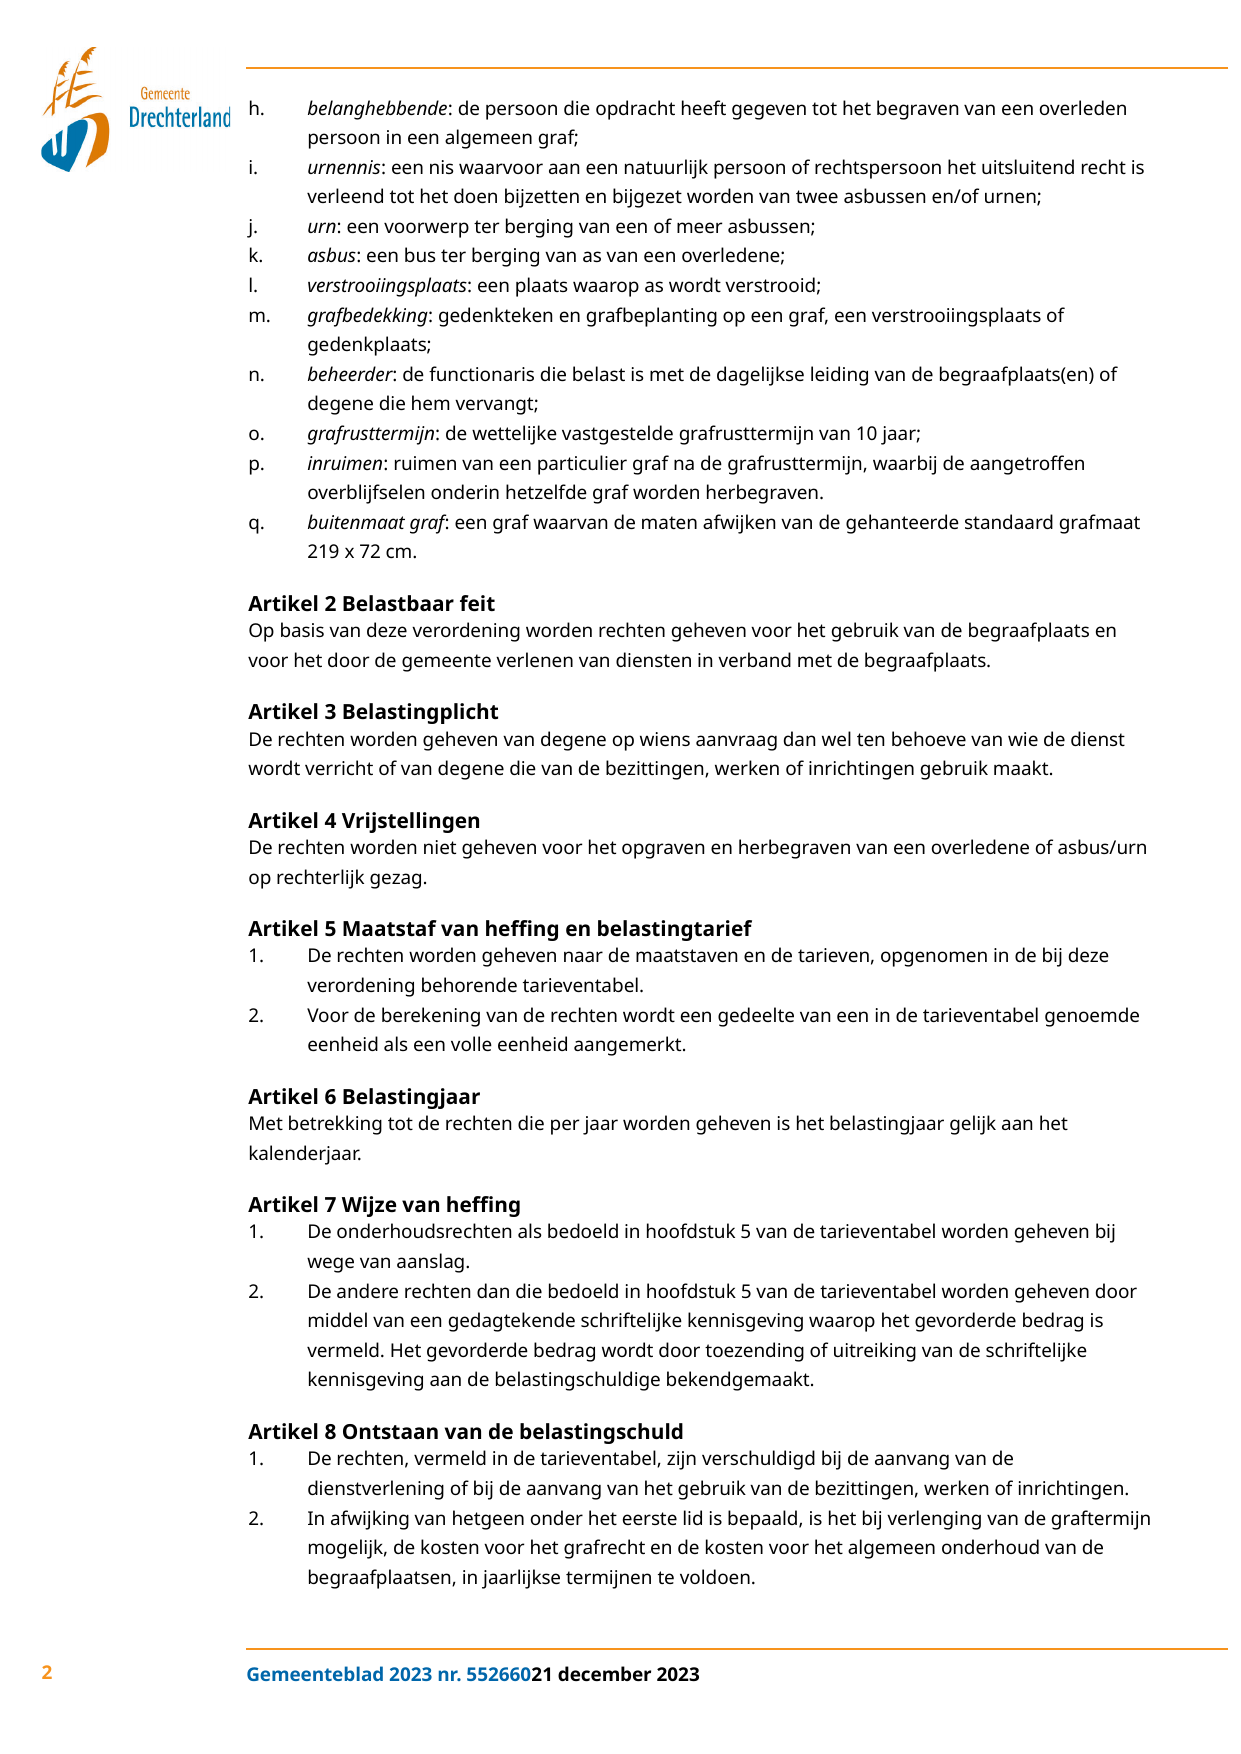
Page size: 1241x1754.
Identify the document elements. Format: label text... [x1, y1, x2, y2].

picture [226, 115, 231, 124]
text De rechten worden niet geheven voor het opgraven en herbegraven van een overledene of asbus/urn op rechterlijk gezag. [248, 834, 1152, 889]
text De rechten worden geheven van degene op wiens aanvraag dan wel ten behoeve van wie de dienst wordt verricht of van degene die van de bezittingen, werken of inrichtingen gebruik maakt. [248, 726, 1152, 781]
list urnennis: een nis waarvoor aan een natuurlijk persoon of rechtspersoon het uitsluitend recht is verleend tot het doen bijzetten en bijgezet worden van twee asbussen en/of urnen; [248, 154, 1152, 209]
text Artikel 4 Vrijstellingen [248, 806, 1152, 834]
list belanghebbende: de persoon die opdracht heeft gegeven tot het begraven van een overleden persoon in een algemeen graf; [248, 95, 1152, 150]
text Artikel 7 Wijze van heffing [248, 1190, 1152, 1219]
list buitenmaat graf: een graf waarvan de maten afwijken van de gehanteerde standaard grafmaat 219 x 72 cm. [248, 509, 1152, 564]
list De onderhoudsrechten als bedoeld in hoofdstuk 5 van de tarieventabel worden geheven bij wege van aanslag. [248, 1219, 1152, 1274]
text Artikel 8 Ontstaan van de belastingschuld [248, 1417, 1152, 1446]
list grafbedekking: gedenkteken en grafbeplanting op een graf, een verstrooiingsplaats of gedenkplaats; [248, 302, 1152, 357]
list asbus: een bus ter berging van as van een overledene; [248, 243, 1152, 268]
list Voor de berekening van de rechten wordt een gedeelte van een in de tarieventabel genoemde eenheid als een volle eenheid aangemerkt. [248, 1002, 1152, 1057]
text Artikel 6 Belastingjaar [248, 1082, 1152, 1110]
list grafrusttermijn: de wettelijke vastgestelde grafrusttermijn van 10 jaar; [248, 420, 1152, 446]
list De rechten worden geheven naar de maatstaven en de tarieven, opgenomen in de bij deze verordening behorende tarieventabel. [248, 943, 1152, 998]
list verstrooiingsplaats: een plaats waarop as wordt verstrooid; [248, 272, 1152, 298]
text Op basis van deze verordening worden rechten geheven voor het gebruik van de begraafplaats en voor het door de gemeente verlenen van diensten in verband met de begraafplaats. [248, 617, 1152, 673]
picture [41, 158, 64, 172]
text Met betrekking tot de rechten die per jaar worden geheven is het belastingjaar gelijk aan het kalenderjaar. [248, 1110, 1152, 1166]
list De andere rechten dan die bedoeld in hoofdstuk 5 van de tarieventabel worden geheven door middel van een gedagtekende schriftelijke kennisgeving waarop het gevorderde bedrag is vermeld. Het gevorderde bedrag wordt door toezending of uitreiking van de schriftelijke kennisgeving aan de belastingschuldige bekendgemaakt. [248, 1278, 1152, 1392]
text Artikel 5 Maatstaf van heffing en belastingtarief [248, 914, 1152, 943]
list In afwijking van hetgeen onder het eerste lid is bepaald, is het bij verlenging van de graftermijn mogelijk, de kosten voor het grafrecht en de kosten voor het algemeen onderhoud van de begraafplaatsen, in jaarlijkse termijnen te voldoen. [248, 1505, 1152, 1589]
text Artikel 3 Belastingplicht [248, 697, 1152, 726]
list urn: een voorwerp ter berging van een of meer asbussen; [248, 213, 1152, 239]
picture [41, 47, 231, 172]
list inruimen: ruimen van een particulier graf na de grafrusttermijn, waarbij de aangetroffen overblijfselen onderin hetzelfde graf worden herbegraven. [248, 450, 1152, 505]
text Artikel 2 Belastbaar feit [248, 589, 1152, 617]
list beheerder: de functionaris die belast is met de dagelijkse leiding van de begraafplaats(en) of degene die hem vervangt; [248, 361, 1152, 416]
list De rechten, vermeld in de tarieventabel, zijn verschuldigd bij de aanvang van de dienstverlening of bij de aanvang van het gebruik van de bezittingen, werken of inrichtingen. [248, 1446, 1152, 1501]
